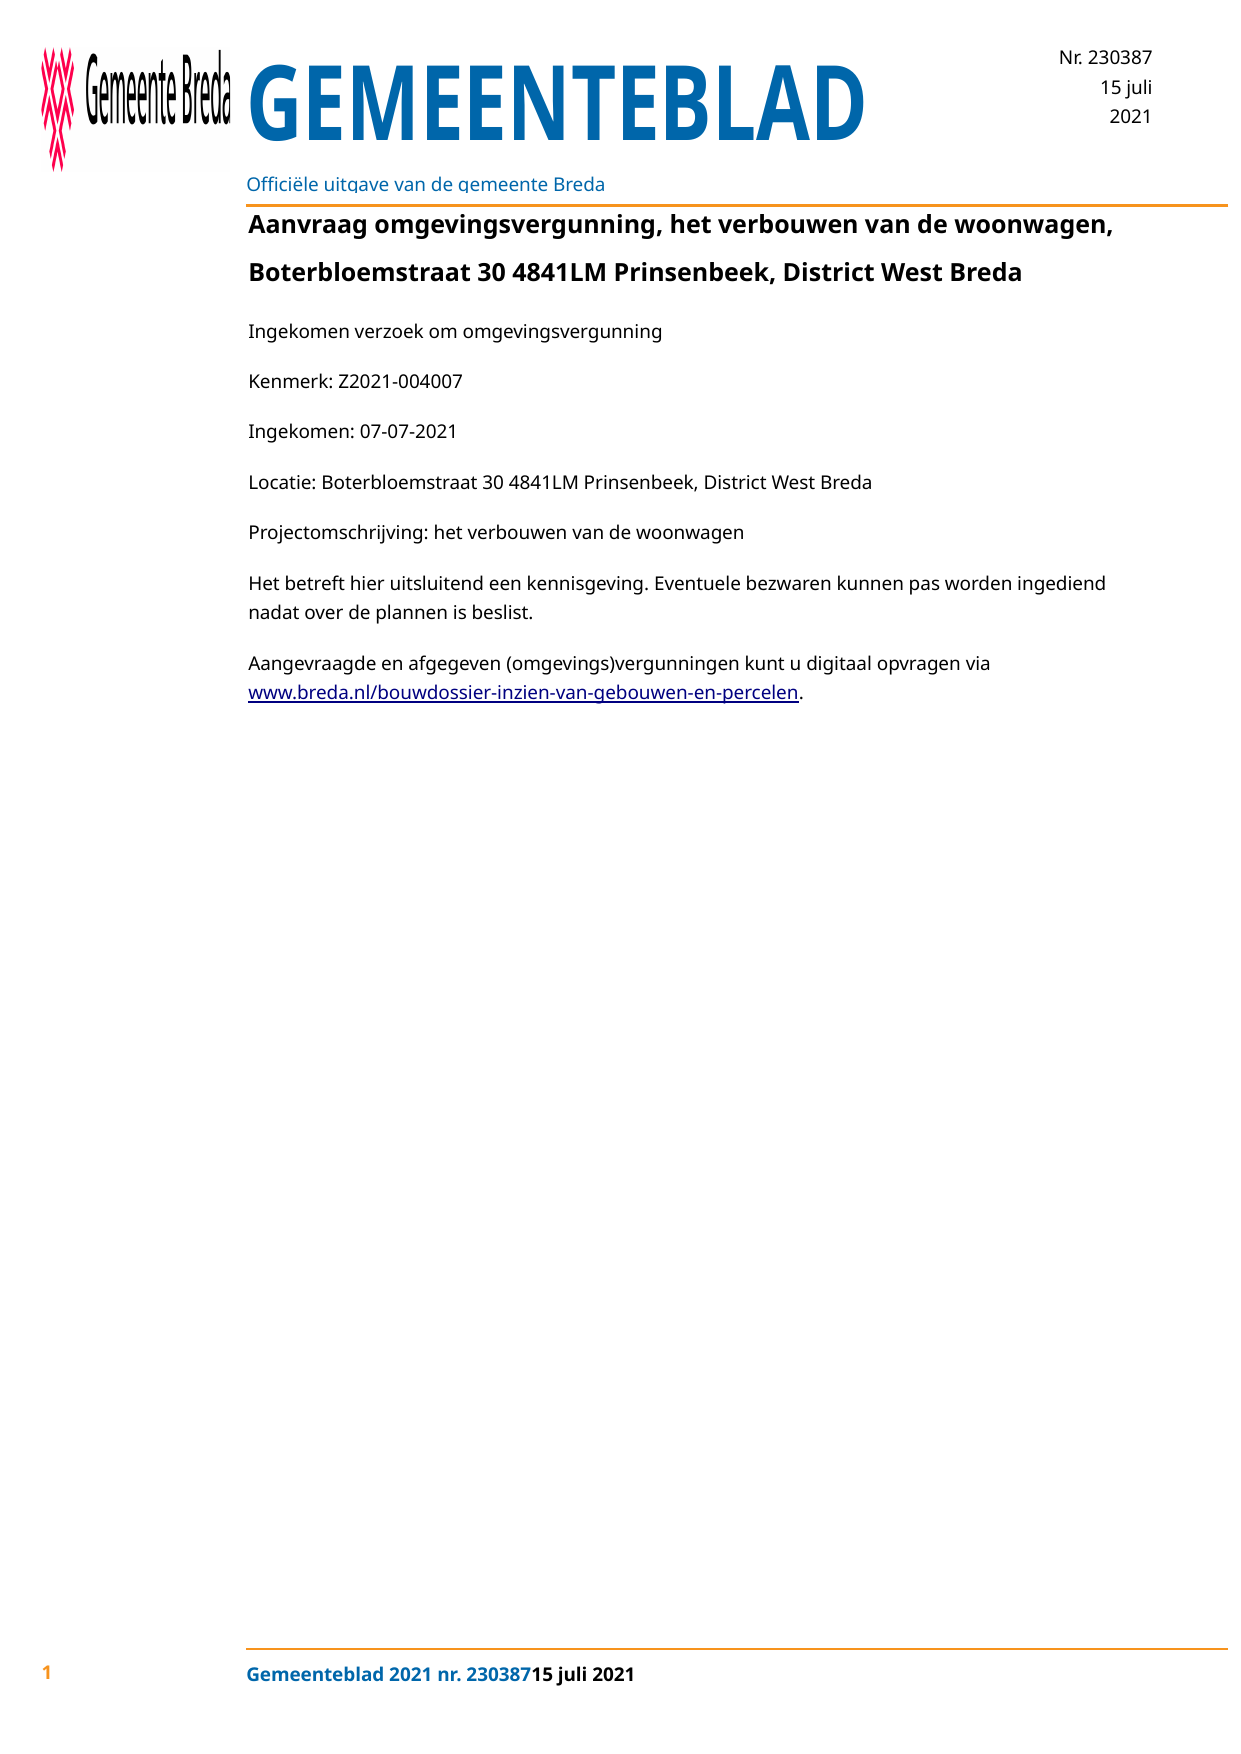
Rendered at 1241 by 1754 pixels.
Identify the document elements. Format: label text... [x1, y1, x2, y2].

text Aanvraag omgevingsvergunning, het verbouwen van de woonwagen, Boterbloemstraat 30 4841LM Prinsenbeek, District West Breda [248, 207, 1152, 288]
text Het betreft hier uitsluitend een kennisgeving. Eventuele bezwaren kunnen pas worden ingediend nadat over de plannen is beslist. [248, 570, 1152, 625]
text Ingekomen verzoek om omgevingsvergunning [248, 318, 1152, 344]
text Kenmerk: Z2021-004007 [248, 368, 1152, 394]
picture [41, 47, 231, 172]
text Locatie: Boterbloemstraat 30 4841LM Prinsenbeek, District West Breda [248, 469, 1152, 495]
text Ingekomen: 07-07-2021 [248, 419, 1152, 444]
text Aangevraagde en afgegeven (omgevings)vergunningen kunt u digitaal opvragen via www.breda.nl/bouwdossier-inzien-van-gebouwen-en-percelen. [248, 650, 1152, 705]
text Projectomschrijving: het verbouwen van de woonwagen [248, 519, 1152, 545]
